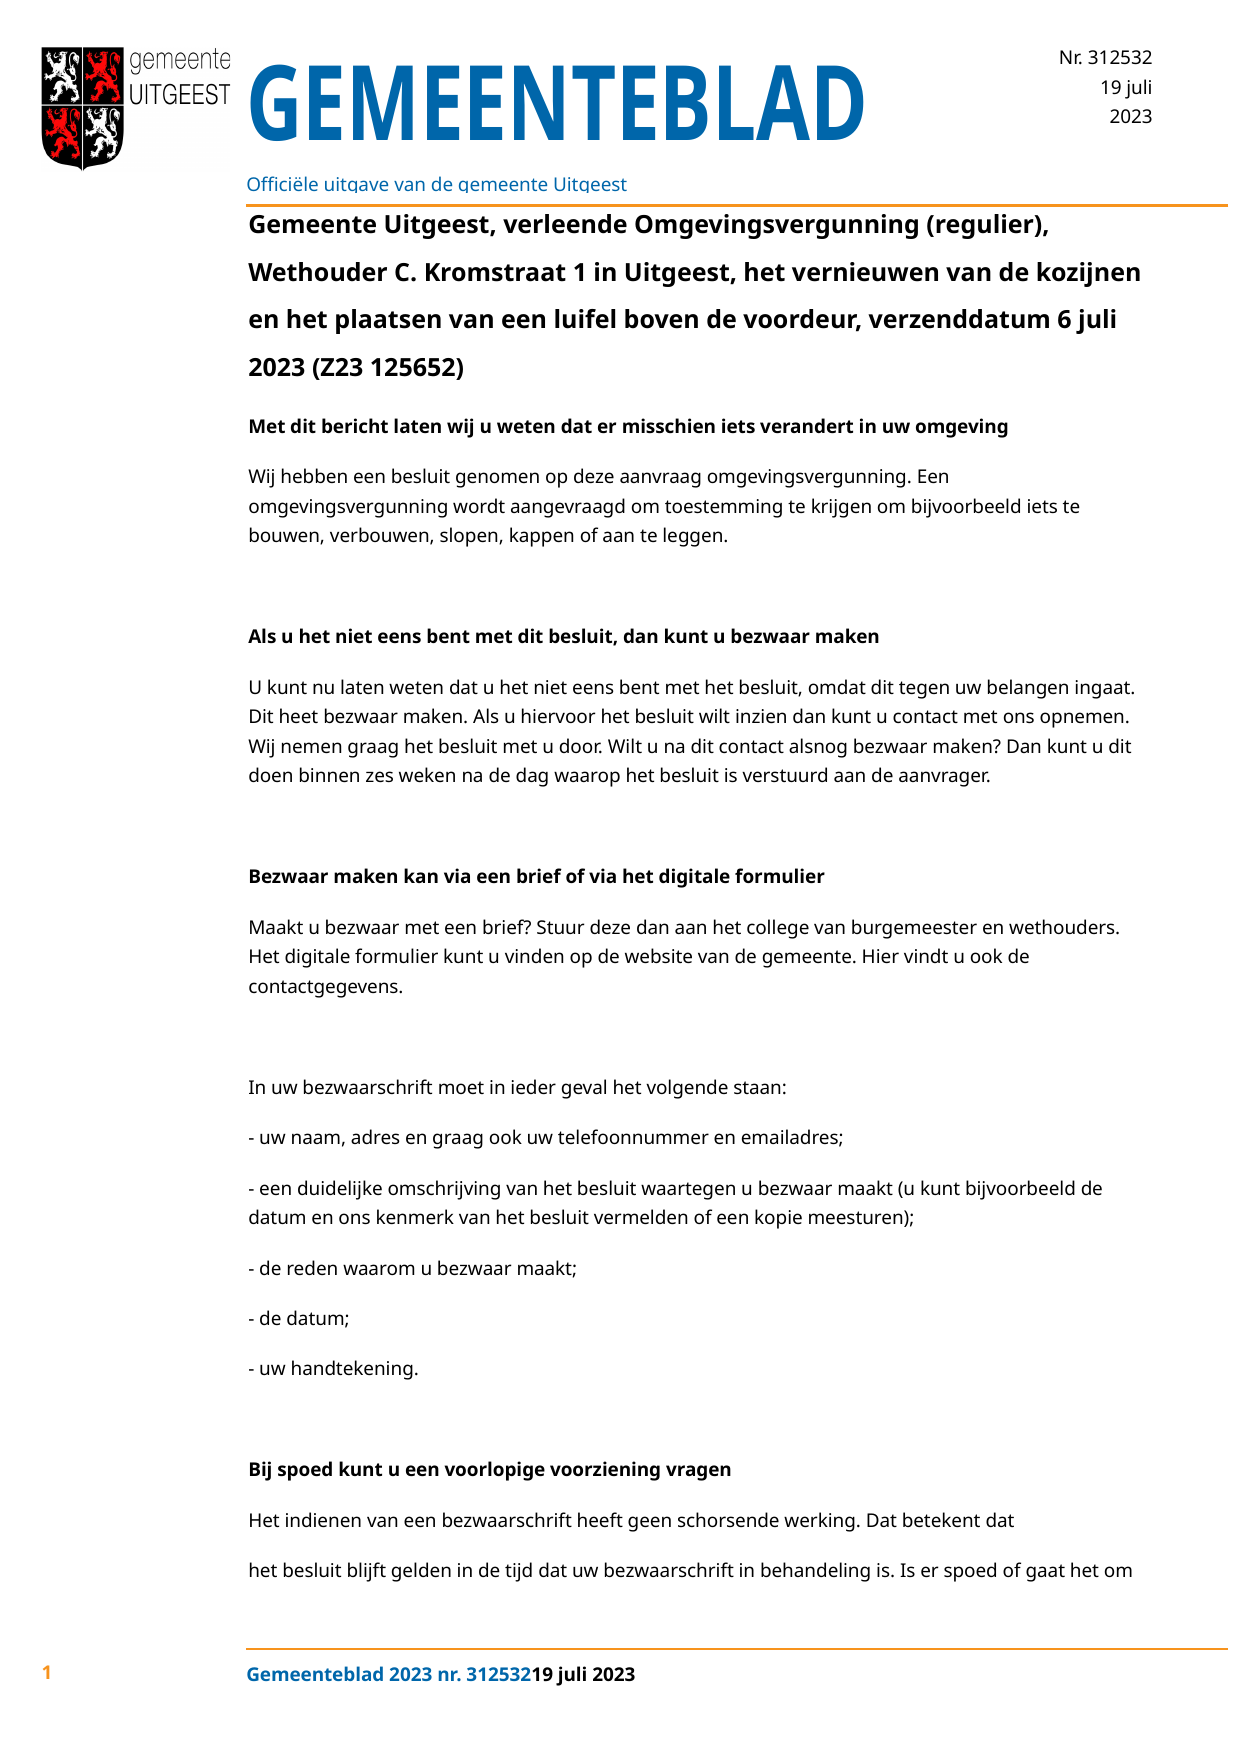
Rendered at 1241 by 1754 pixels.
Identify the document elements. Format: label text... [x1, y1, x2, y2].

text Met dit bericht laten wij u weten dat er misschien iets verandert in uw omgeving [248, 413, 1152, 439]
text Bij spoed kunt u een voorlopige voorziening vragen [248, 1456, 1152, 1482]
text - de datum; [248, 1305, 1152, 1331]
text Het indienen van een bezwaarschrift heeft geen schorsende werking. Dat betekent dat [248, 1507, 1152, 1533]
text Gemeente Uitgeest, verleende Omgevingsvergunning (regulier), Wethouder C. Kromstraat 1 in Uitgeest, het vernieuwen van de kozijnen en het plaatsen van een luifel boven de voordeur, verzenddatum 6 juli 2023 (Z23 125652) [248, 207, 1152, 384]
text In uw bezwaarschrift moet in ieder geval het volgende staan: [248, 1074, 1152, 1100]
picture [41, 47, 231, 172]
text - de reden waarom u bezwaar maakt; [248, 1255, 1152, 1281]
text Bezwaar maken kan via een brief of via het digitale formulier [248, 863, 1152, 889]
text het besluit blijft gelden in de tijd dat uw bezwaarschrift in behandeling is. Is er spoed of gaat het om [248, 1557, 1152, 1583]
text U kunt nu laten weten dat u het niet eens bent met het besluit, omdat dit tegen uw belangen ingaat. Dit heet bezwaar maken. Als u hiervoor het besluit wilt inzien dan kunt u contact met ons opnemen. Wij nemen graag het besluit met u door. Wilt u na dit contact alsnog bezwaar maken? Dan kunt u dit doen binnen zes weken na de dag waarop het besluit is verstuurd aan de aanvrager. [248, 674, 1152, 788]
text - een duidelijke omschrijving van het besluit waartegen u bezwaar maakt (u kunt bijvoorbeeld de datum en ons kenmerk van het besluit vermelden of een kopie meesturen); [248, 1175, 1152, 1230]
text Als u het niet eens bent met dit besluit, dan kunt u bezwaar maken [248, 623, 1152, 649]
text - uw naam, adres en graag ook uw telefoonnummer en emailadres; [248, 1124, 1152, 1150]
text Maakt u bezwaar met een brief? Stuur deze dan aan het college van burgemeester en wethouders. Het digitale formulier kunt u vinden op de website van de gemeente. Hier vindt u ook de contactgegevens. [248, 914, 1152, 999]
text Wij hebben een besluit genomen op deze aanvraag omgevingsvergunning. Een omgevingsvergunning wordt aangevraagd om toestemming te krijgen om bijvoorbeeld iets te bouwen, verbouwen, slopen, kappen of aan te leggen. [248, 463, 1152, 548]
text - uw handtekening. [248, 1356, 1152, 1381]
